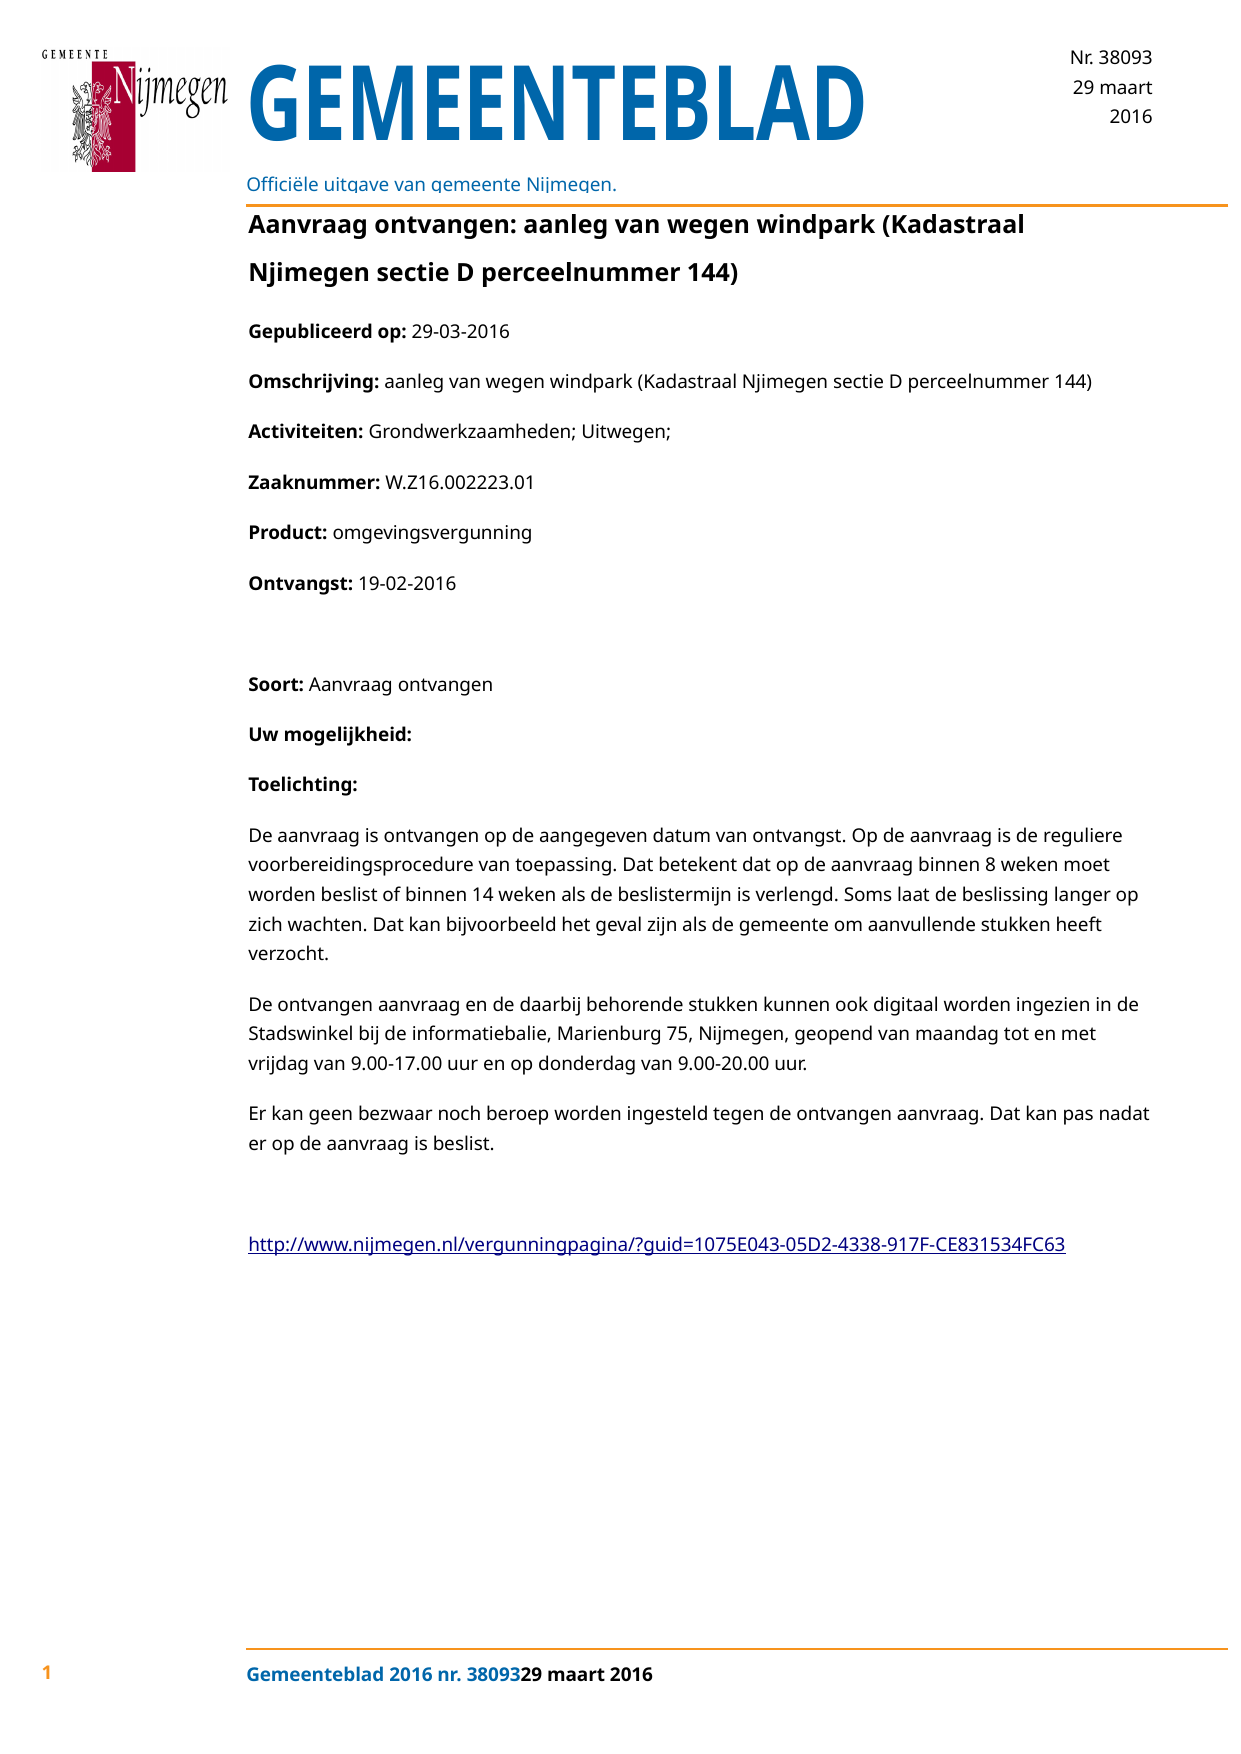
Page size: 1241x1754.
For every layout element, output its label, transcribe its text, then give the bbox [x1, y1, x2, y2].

text Aanvraag ontvangen: aanleg van wegen windpark (Kadastraal Njimegen sectie D perceelnummer 144) [248, 207, 1152, 288]
text Ontvangst: 19-02-2016 [248, 570, 1152, 596]
text Zaaknummer: W.Z16.002223.01 [248, 469, 1152, 495]
text De ontvangen aanvraag en de daarbij behorende stukken kunnen ook digitaal worden ingezien in de Stadswinkel bij de informatiebalie, Marienburg 75, Nijmegen, geopend van maandag tot en met vrijdag van 9.00-17.00 uur en op donderdag van 9.00-20.00 uur. [248, 991, 1152, 1076]
text Er kan geen bezwaar noch beroep worden ingesteld tegen de ontvangen aanvraag. Dat kan pas nadat er op de aanvraag is beslist. [248, 1100, 1152, 1156]
picture [41, 47, 231, 172]
text Toelichting: [248, 772, 1152, 797]
text Activiteiten: Grondwerkzaamheden; Uitwegen; [248, 419, 1152, 444]
text Uw mogelijkheid: [248, 721, 1152, 747]
text Gepubliceerd op: 29-03-2016 [248, 318, 1152, 344]
text http://www.nijmegen.nl/vergunningpagina/?guid=1075E043-05D2-4338-917F-CE831534FC63 [248, 1231, 1152, 1257]
text De aanvraag is ontvangen op de aangegeven datum van ontvangst. Op de aanvraag is de reguliere voorbereidingsprocedure van toepassing. Dat betekent dat op de aanvraag binnen 8 weken moet worden beslist of binnen 14 weken als de beslistermijn is verlengd. Soms laat de beslissing langer op zich wachten. Dat kan bijvoorbeeld het geval zijn als de gemeente om aanvullende stukken heeft verzocht. [248, 822, 1152, 966]
text Soort: Aanvraag ontvangen [248, 671, 1152, 697]
text Omschrijving: aanleg van wegen windpark (Kadastraal Njimegen sectie D perceelnummer 144) [248, 368, 1152, 394]
text Product: omgevingsvergunning [248, 519, 1152, 545]
